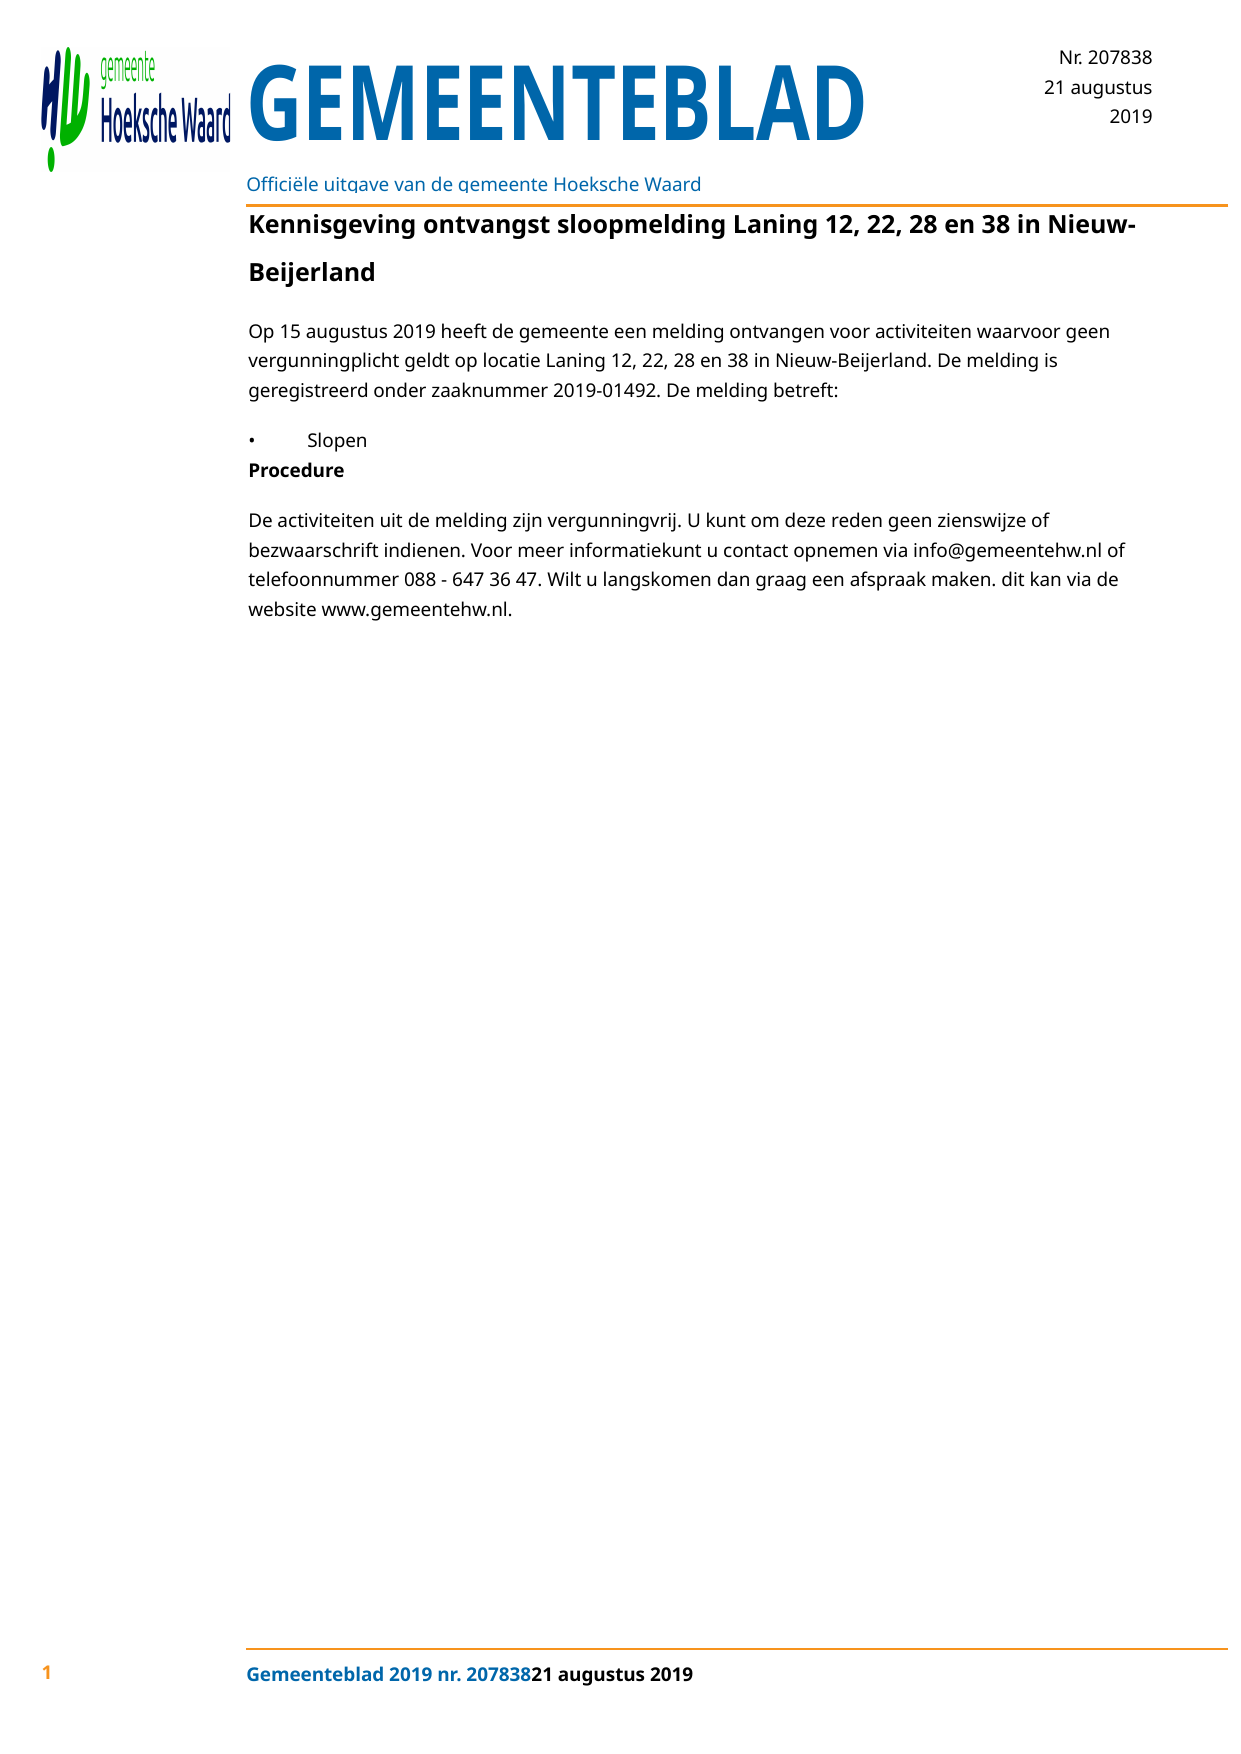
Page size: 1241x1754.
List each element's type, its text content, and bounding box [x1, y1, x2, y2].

text Op 15 augustus 2019 heeft de gemeente een melding ontvangen voor activiteiten waarvoor geen vergunningplicht geldt op locatie Laning 12, 22, 28 en 38 in Nieuw-Beijerland. De melding is geregistreerd onder zaaknummer 2019-01492. De melding betreft: [248, 318, 1152, 403]
text Kennisgeving ontvangst sloopmelding Laning 12, 22, 28 en 38 in Nieuw-Beijerland [248, 207, 1152, 288]
list Slopen [248, 427, 1152, 453]
picture [41, 47, 231, 172]
text De activiteiten uit de melding zijn vergunningvrij. U kunt om deze reden geen zienswijze of bezwaarschrift indienen. Voor meer informatiekunt u contact opnemen via info@gemeentehw.nl of telefoonnummer 088 - 647 36 47. Wilt u langskomen dan graag een afspraak maken. dit kan via de website www.gemeentehw.nl. [248, 507, 1152, 622]
text Procedure [248, 457, 1152, 483]
